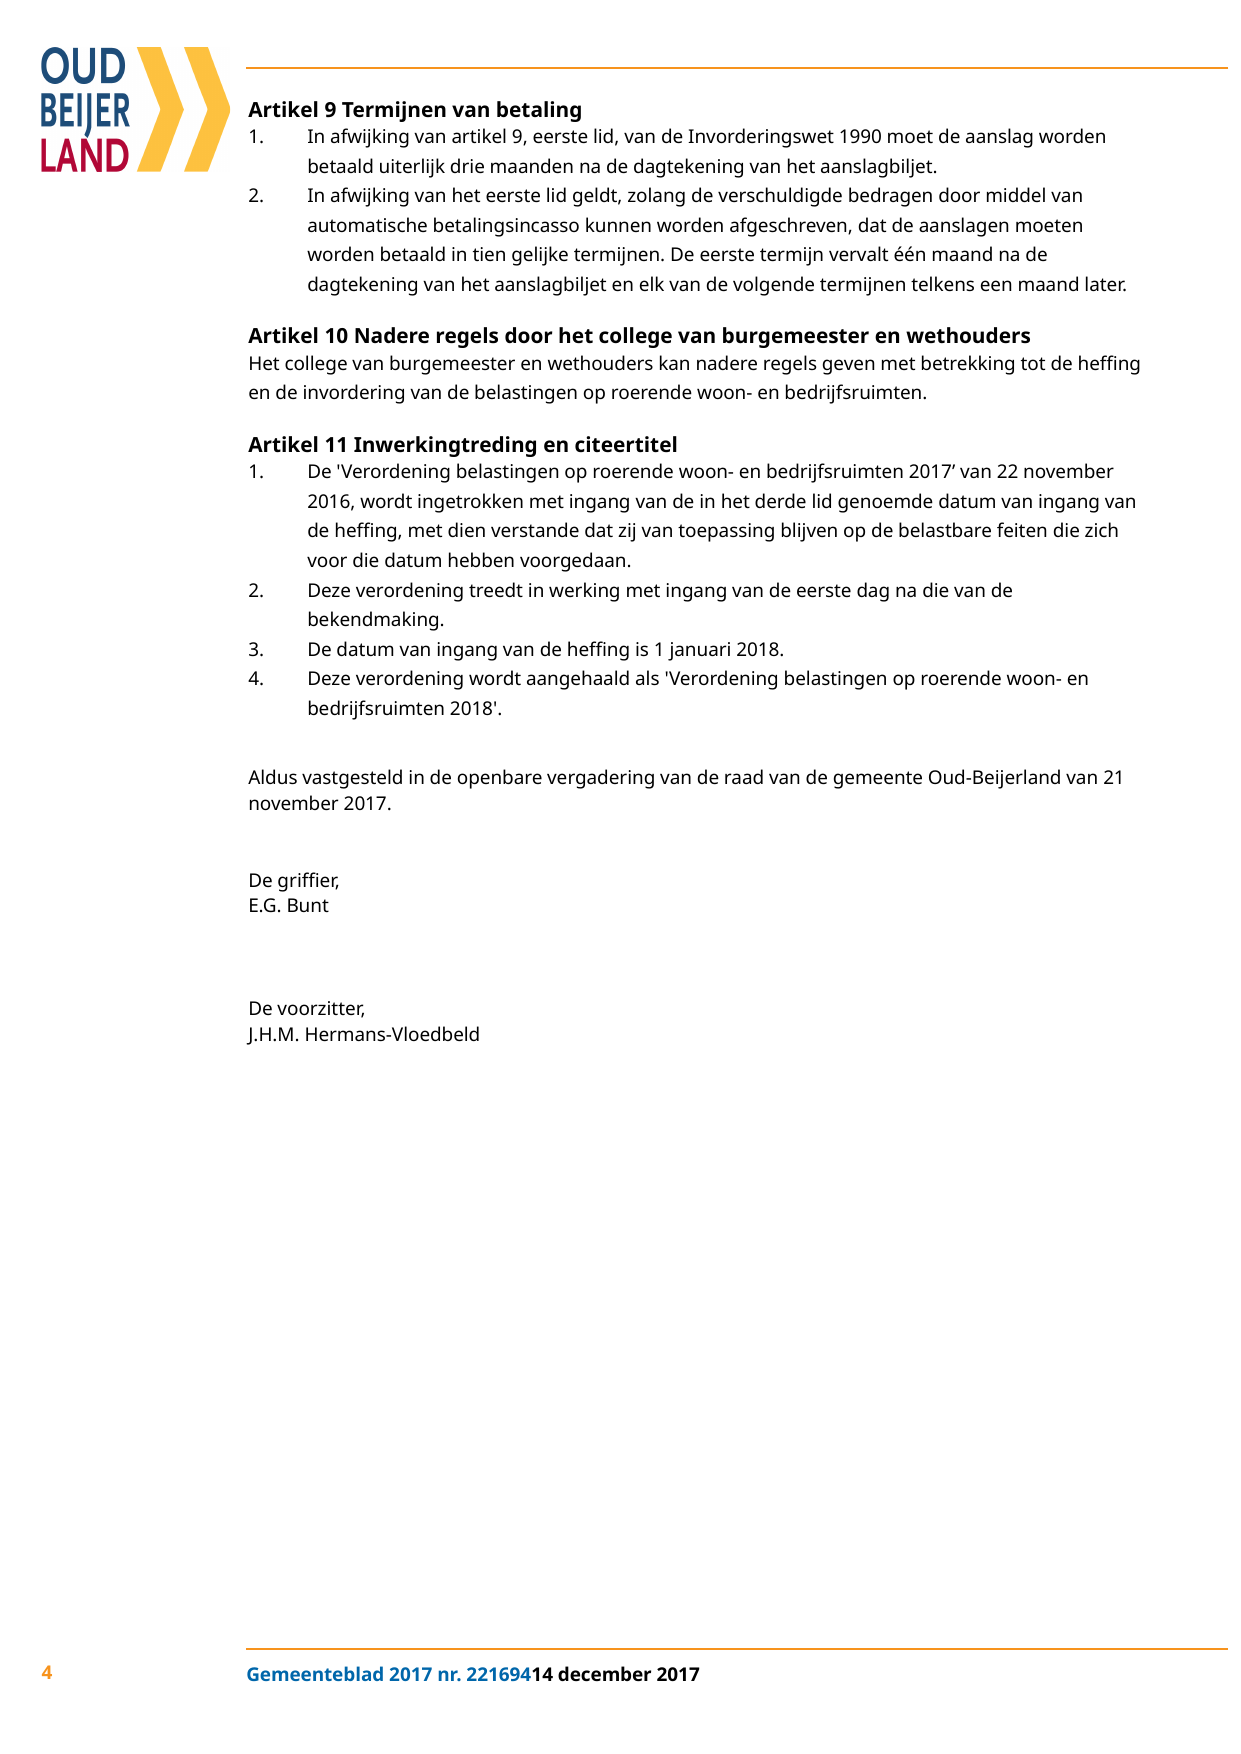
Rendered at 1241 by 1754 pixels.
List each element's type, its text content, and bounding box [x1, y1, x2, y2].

list Deze verordening wordt aangehaald als 'Verordening belastingen op roerende woon- en bedrijfsruimten 2018'. [248, 666, 1152, 721]
list In afwijking van artikel 9, eerste lid, van de Invorderingswet 1990 moet de aanslag worden betaald uiterlijk drie maanden na de dagtekening van het aanslagbiljet. [248, 123, 1152, 178]
list De datum van ingang van de heffing is 1 januari 2018. [248, 636, 1152, 662]
text Artikel 9 Termijnen van betaling [248, 95, 1152, 123]
text Aldus vastgesteld in de openbare vergadering van de raad van de gemeente Oud-Beijerland van 21 november 2017. [248, 764, 1152, 815]
list In afwijking van het eerste lid geldt, zolang de verschuldigde bedragen door middel van automatische betalingsincasso kunnen worden afgeschreven, dat de aanslagen moeten worden betaald in tien gelijke termijnen. De eerste termijn vervalt één maand na de dagtekening van het aanslagbiljet en elk van de volgende termijnen telkens een maand later. [248, 182, 1152, 297]
list Deze verordening treedt in werking met ingang van de eerste dag na die van de bekendmaking. [248, 577, 1152, 632]
picture [41, 47, 231, 172]
text Artikel 11 Inwerkingtreding en citeertitel [248, 430, 1152, 458]
text Artikel 10 Nadere regels door het college van burgemeester en wethouders [248, 322, 1152, 350]
text E.G. Bunt [248, 893, 1152, 918]
text De voorzitter, [248, 996, 1152, 1021]
list De 'Verordening belastingen op roerende woon- en bedrijfsruimten 2017’ van 22 november 2016, wordt ingetrokken met ingang van de in het derde lid genoemde datum van ingang van de heffing, met dien verstande dat zij van toepassing blijven op de belastbare feiten die zich voor die datum hebben voorgedaan. [248, 458, 1152, 573]
text J.H.M. Hermans-Vloedbeld [248, 1021, 1152, 1047]
text Het college van burgemeester en wethouders kan nadere regels geven met betrekking tot de heffing en de invordering van de belastingen op roerende woon- en bedrijfsruimten. [248, 350, 1152, 405]
text De griffier, [248, 867, 1152, 893]
